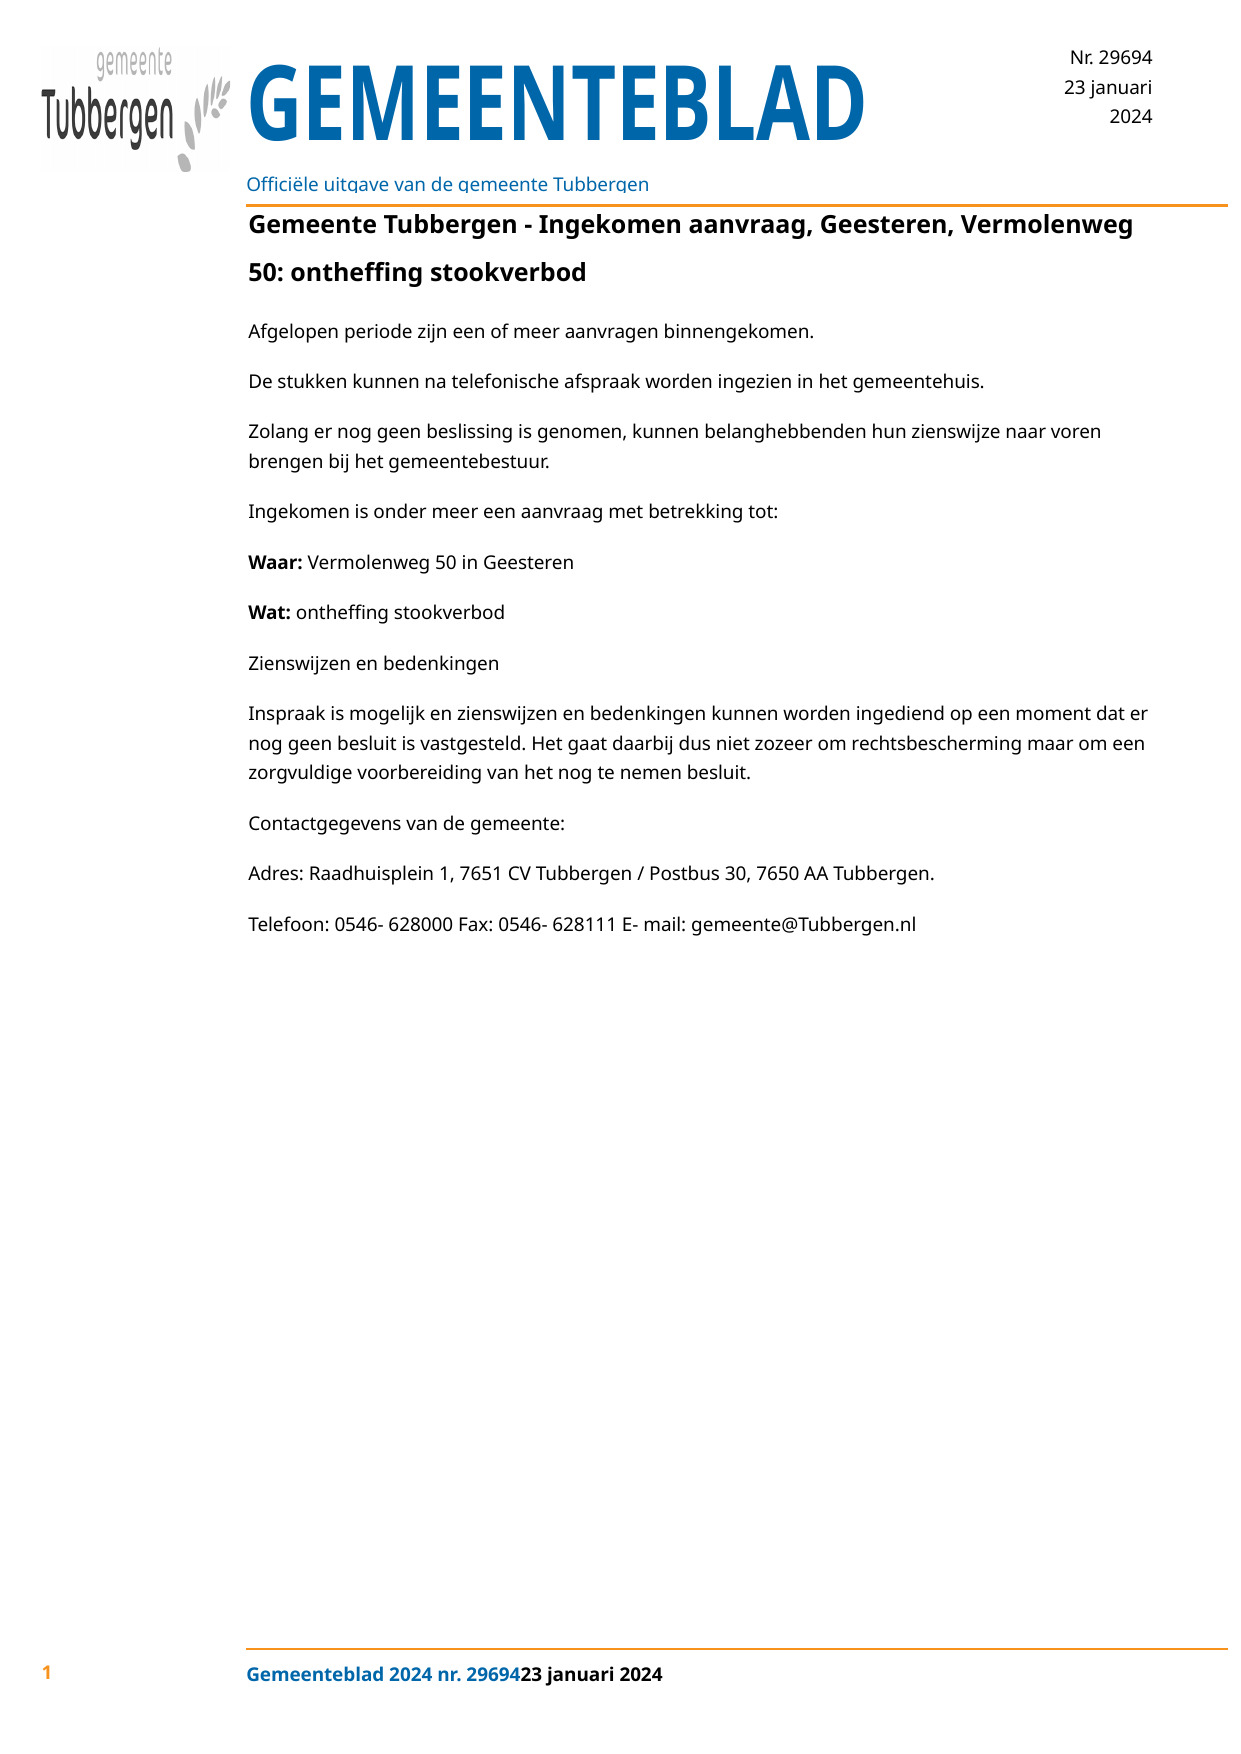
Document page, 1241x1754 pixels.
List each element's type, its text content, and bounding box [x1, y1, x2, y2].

text Inspraak is mogelijk en zienswijzen en bedenkingen kunnen worden ingediend op een moment dat er nog geen besluit is vastgesteld. Het gaat daarbij dus niet zozeer om rechtsbescherming maar om een zorgvuldige voorbereiding van het nog te nemen besluit. [248, 700, 1152, 785]
text De stukken kunnen na telefonische afspraak worden ingezien in het gemeentehuis. [248, 368, 1152, 394]
text Adres: Raadhuisplein 1, 7651 CV Tubbergen / Postbus 30, 7650 AA Tubbergen. [248, 860, 1152, 886]
text Telefoon: 0546- 628000 Fax: 0546- 628111 E- mail: gemeente@Tubbergen.nl [248, 911, 1152, 937]
text Zolang er nog geen beslissing is genomen, kunnen belanghebbenden hun zienswijze naar voren brengen bij het gemeentebestuur. [248, 419, 1152, 474]
text Afgelopen periode zijn een of meer aanvragen binnengekomen. [248, 318, 1152, 344]
text Gemeente Tubbergen - Ingekomen aanvraag, Geesteren, Vermolenweg 50: ontheffing stookverbod [248, 207, 1152, 288]
picture [41, 47, 231, 172]
text Zienswijzen en bedenkingen [248, 650, 1152, 676]
text Contactgegevens van de gemeente: [248, 810, 1152, 836]
text Wat: ontheffing stookverbod [248, 599, 1152, 625]
text Ingekomen is onder meer een aanvraag met betrekking tot: [248, 499, 1152, 524]
text Waar: Vermolenweg 50 in Geesteren [248, 549, 1152, 575]
